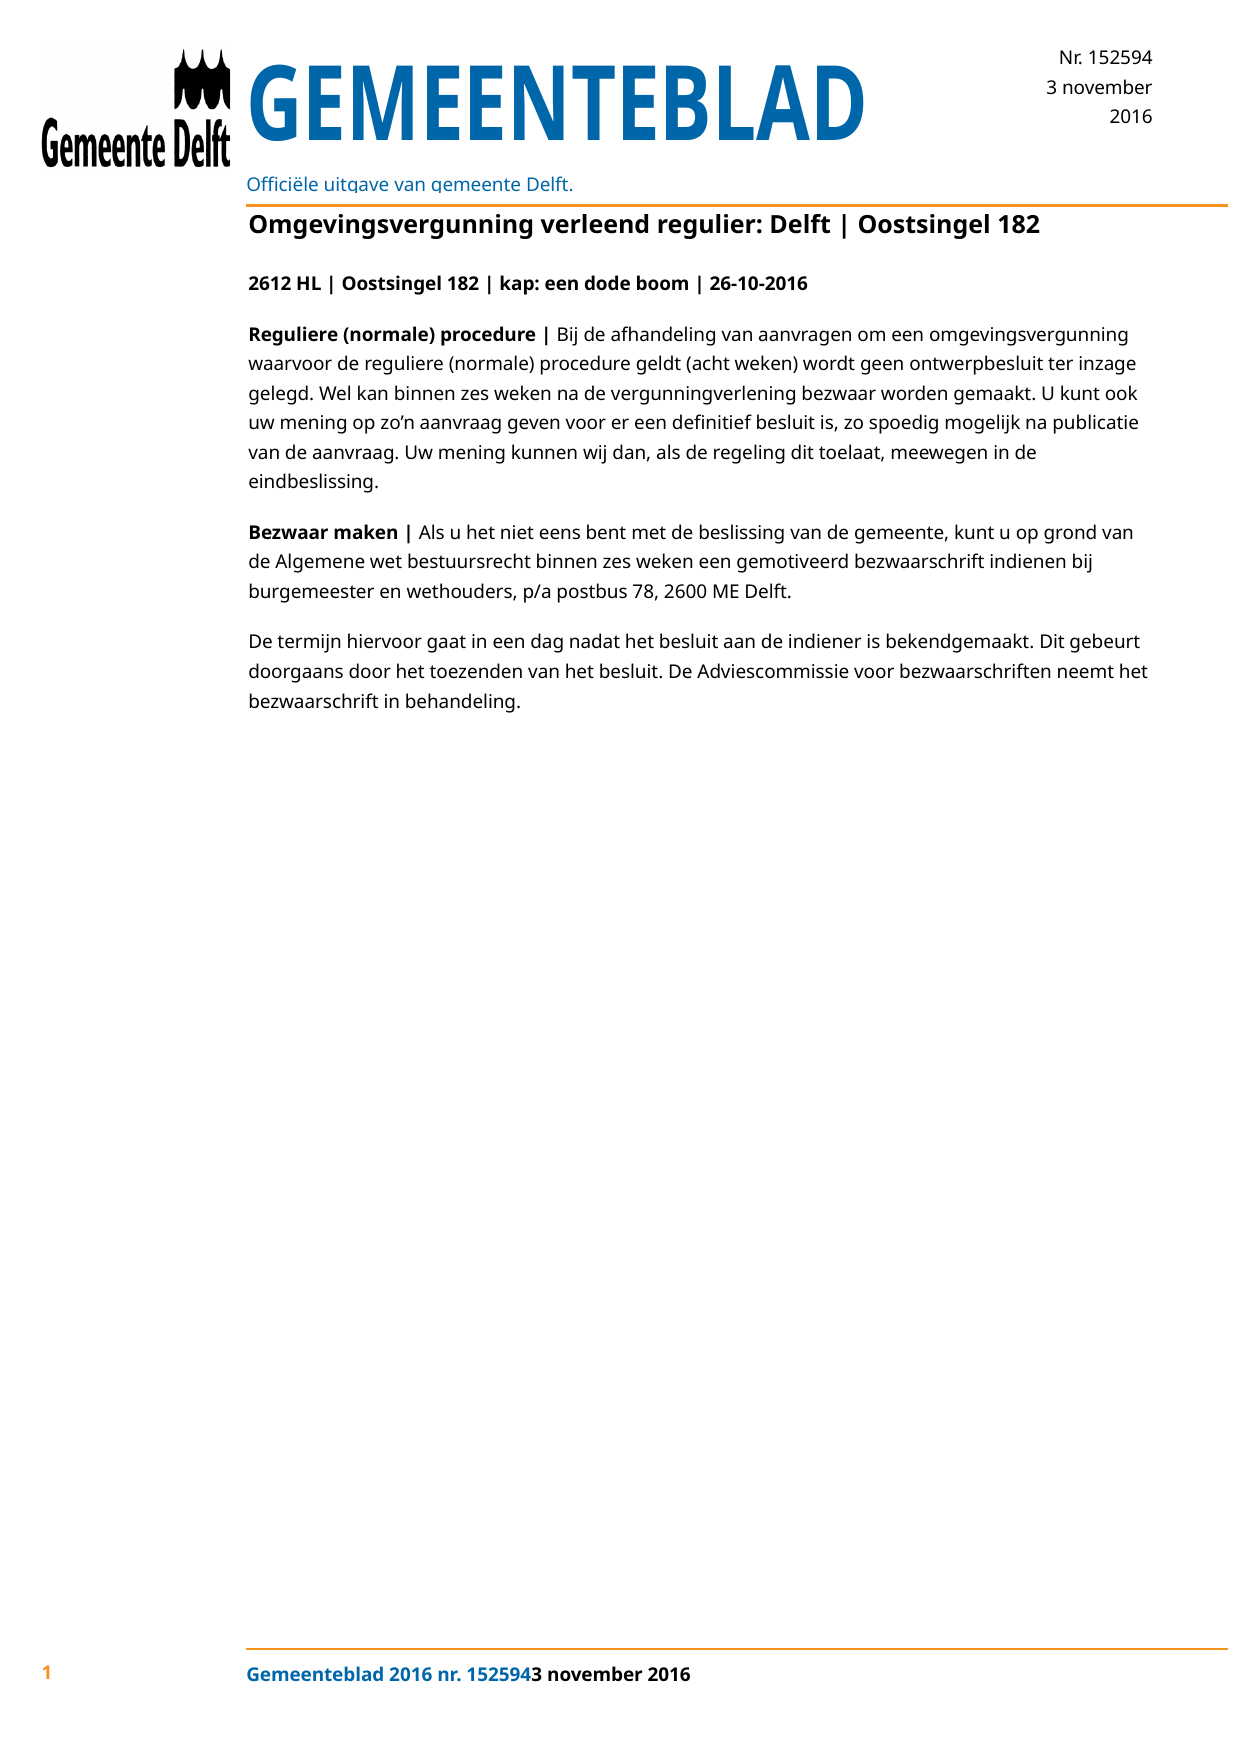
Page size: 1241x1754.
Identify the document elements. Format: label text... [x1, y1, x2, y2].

picture [41, 47, 231, 172]
text Reguliere (normale) procedure | Bij de afhandeling van aanvragen om een omgevingsvergunning waarvoor de reguliere (normale) procedure geldt (acht weken) wordt geen ontwerpbesluit ter inzage gelegd. Wel kan binnen zes weken na de vergunningverlening bezwaar worden gemaakt. U kunt ook uw mening op zo’n aanvraag geven voor er een definitief besluit is, zo spoedig mogelijk na publicatie van de aanvraag. Uw mening kunnen wij dan, als de regeling dit toelaat, meewegen in de eindbeslissing. [248, 321, 1152, 494]
text Omgevingsvergunning verleend regulier: Delft | Oostsingel 182 [248, 207, 1152, 241]
text Bezwaar maken | Als u het niet eens bent met de beslissing van de gemeente, kunt u op grond van de Algemene wet bestuursrecht binnen zes weken een gemotiveerd bezwaarschrift indienen bij burgemeester en wethouders, p/a postbus 78, 2600 ME Delft. [248, 519, 1152, 604]
text 2612 HL | Oostsingel 182 | kap: een dode boom | 26-10-2016 [248, 270, 1152, 296]
text De termijn hiervoor gaat in een dag nadat het besluit aan de indiener is bekendgemaakt. Dit gebeurt doorgaans door het toezenden van het besluit. De Adviescommissie voor bezwaarschriften neemt het bezwaarschrift in behandeling. [248, 629, 1152, 713]
